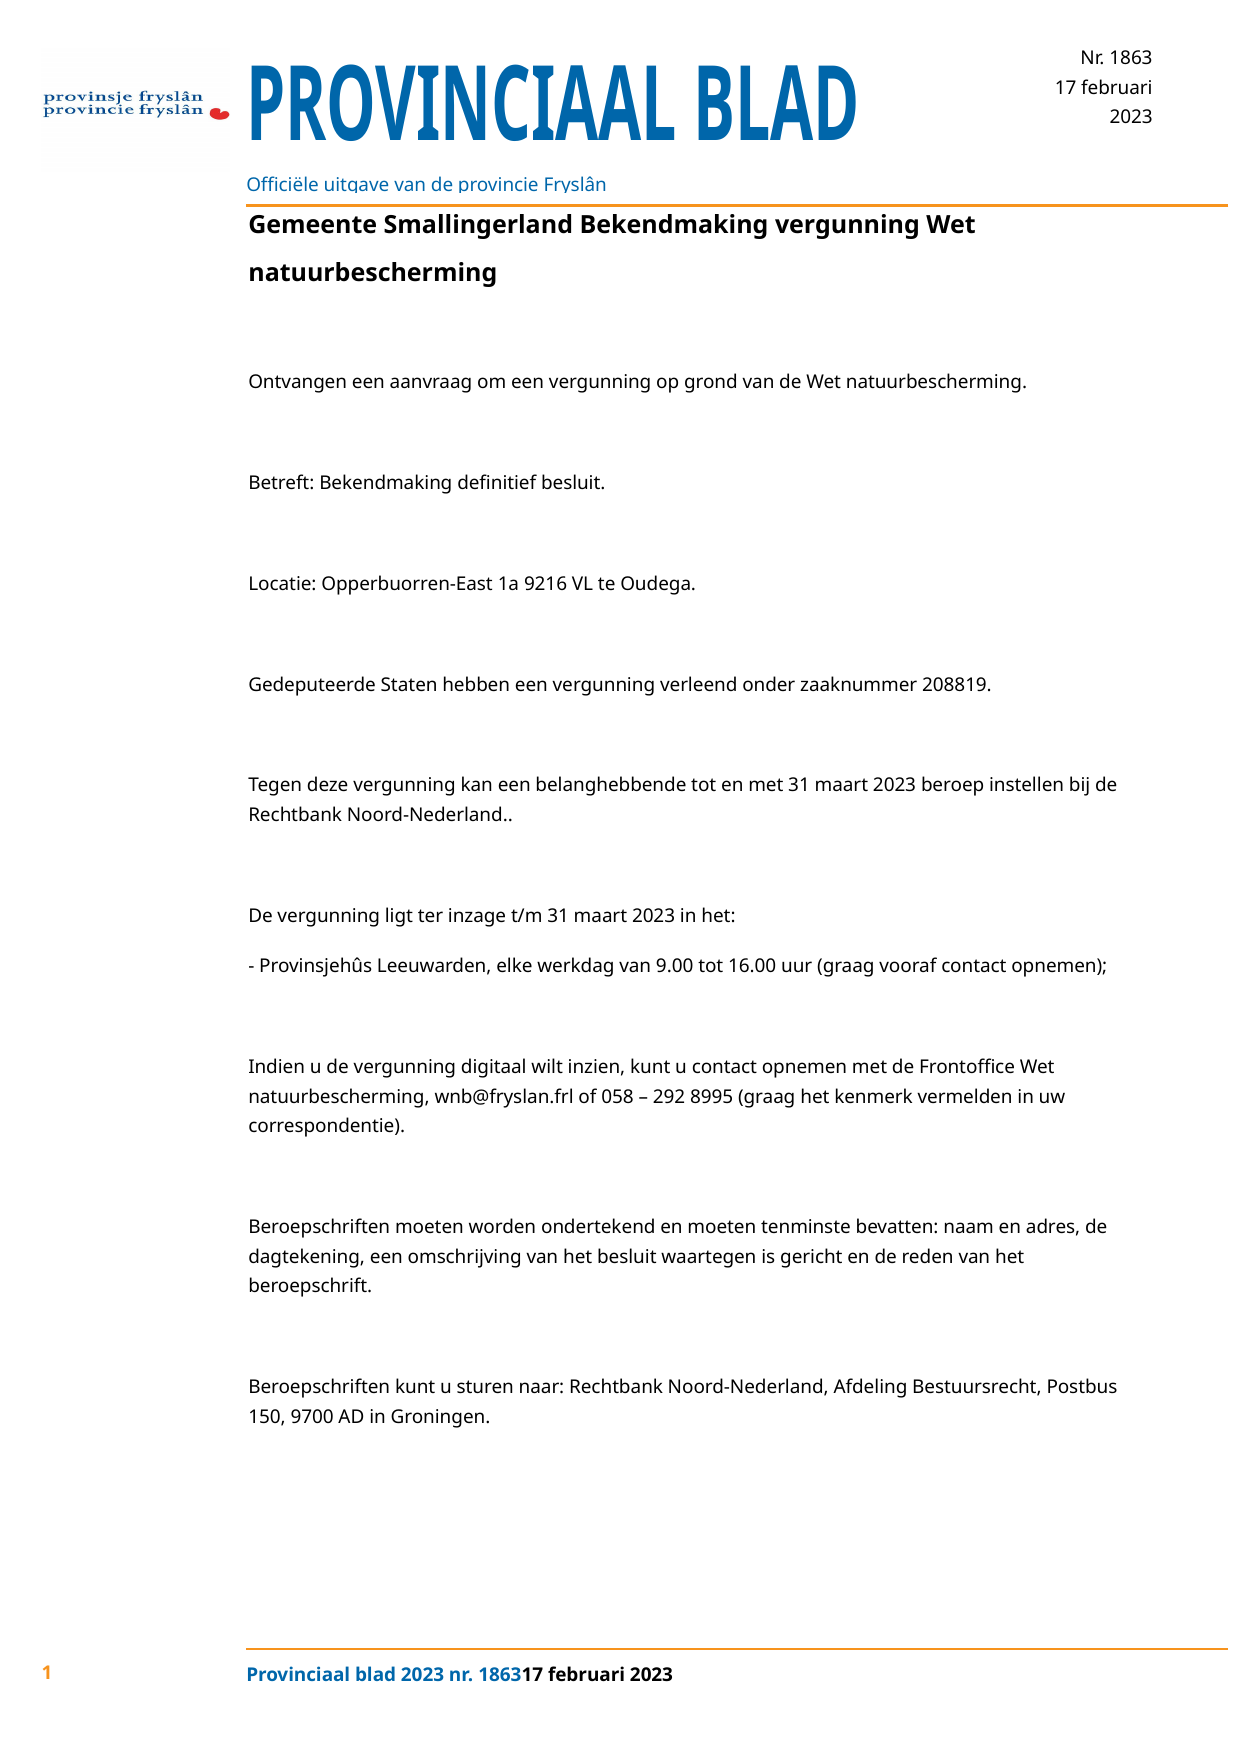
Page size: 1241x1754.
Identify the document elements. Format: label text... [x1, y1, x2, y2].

text Ontvangen een aanvraag om een vergunning op grond van de Wet natuurbescherming. [248, 368, 1152, 394]
text Beroepschriften kunt u sturen naar: Rechtbank Noord-Nederland, Afdeling Bestuursrecht, Postbus 150, 9700 AD in Groningen. [248, 1373, 1152, 1429]
text Gedeputeerde Staten hebben een vergunning verleend onder zaaknummer 208819. [248, 671, 1152, 697]
picture [41, 47, 231, 172]
text Tegen deze vergunning kan een belanghebbende tot en met 31 maart 2023 beroep instellen bij de Rechtbank Noord-Nederland.. [248, 772, 1152, 827]
text De vergunning ligt ter inzage t/m 31 maart 2023 in het: [248, 902, 1152, 928]
text Betreft: Bekendmaking definitief besluit. [248, 469, 1152, 495]
text Beroepschriften moeten worden ondertekend en moeten tenminste bevatten: naam en adres, de dagtekening, een omschrijving van het besluit waartegen is gericht en de reden van het beroepschrift. [248, 1213, 1152, 1298]
text Gemeente Smallingerland Bekendmaking vergunning Wet natuurbescherming [248, 207, 1152, 288]
text - Provinsjehûs Leeuwarden, elke werkdag van 9.00 tot 16.00 uur (graag vooraf contact opnemen); [248, 952, 1152, 978]
text Locatie: Opperbuorren-East 1a 9216 VL te Oudega. [248, 570, 1152, 596]
text Indien u de vergunning digitaal wilt inzien, kunt u contact opnemen met de Frontoffice Wet natuurbescherming, wnb@fryslan.frl of 058 – 292 8995 (graag het kenmerk vermelden in uw correspondentie). [248, 1053, 1152, 1138]
